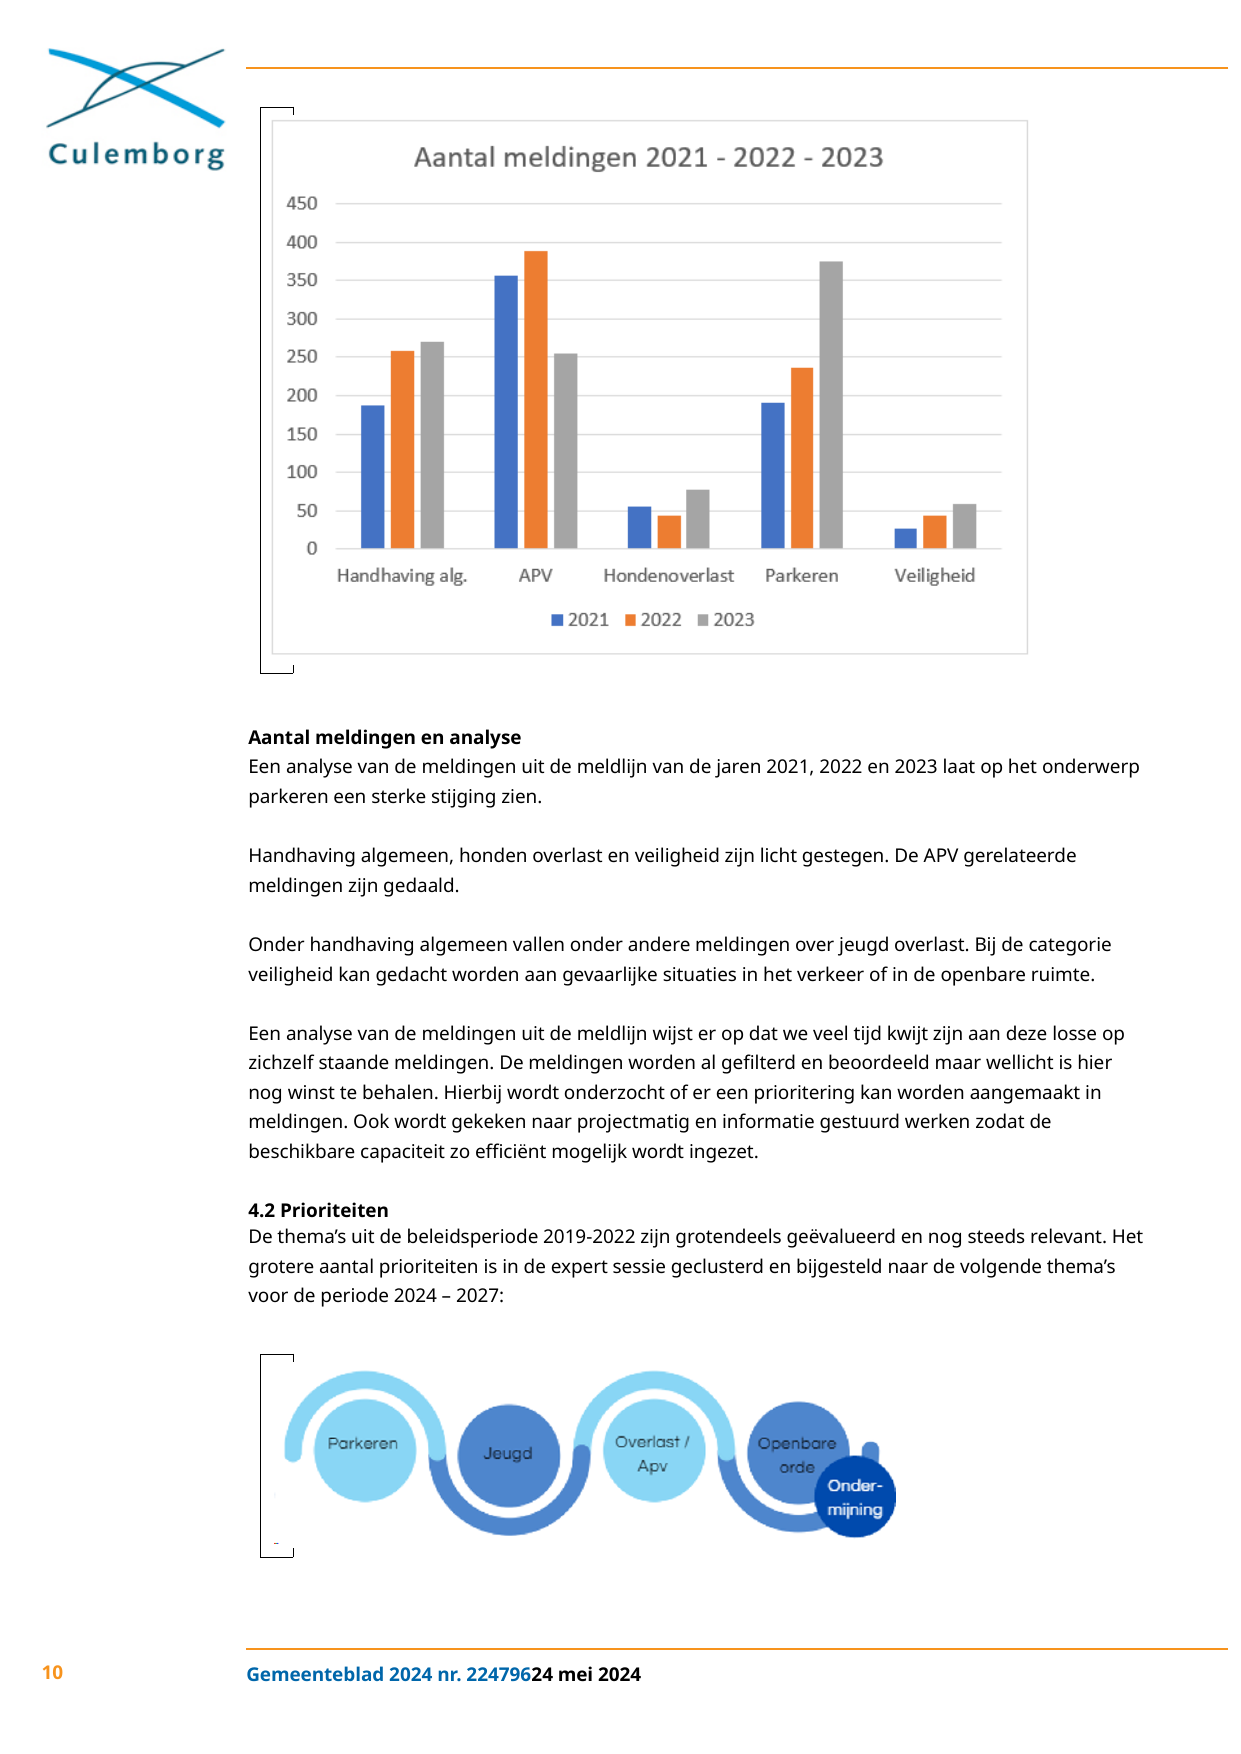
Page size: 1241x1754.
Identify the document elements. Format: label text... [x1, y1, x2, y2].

text De thema’s uit de beleidsperiode 2019-2022 zijn grotendeels geëvalueerd en nog steeds relevant. Het grotere aantal prioriteiten is in de expert sessie geclusterd en bijgesteld naar de volgende thema’s voor de periode 2024 – 2027: [248, 1223, 1152, 1308]
text Handhaving algemeen, honden overlast en veiligheid zijn licht gestegen. De APV gerelateerde meldingen zijn gedaald. [248, 842, 1152, 898]
picture [268, 1362, 918, 1548]
text Onder handhaving algemeen vallen onder andere meldingen over jeugd overlast. Bij de categorie veiligheid kan gedacht worden aan gevaarlijke situaties in het verkeer of in de openbare ruimte. [248, 931, 1152, 987]
text 4.2 Prioriteiten [248, 1197, 1152, 1223]
text Aantal meldingen en analyse [248, 724, 1152, 750]
picture [41, 47, 231, 172]
text Een analyse van de meldingen uit de meldlijn wijst er op dat we veel tijd kwijt zijn aan deze losse op zichzelf staande meldingen. De meldingen worden al gefilterd en beoordeeld maar wellicht is hier nog winst te behalen. Hierbij wordt onderzocht of er een prioritering kan worden aangemaakt in meldingen. Ook wordt gekeken naar projectmatig en informatie gestuurd werken zodat de beschikbare capaciteit zo efficiënt mogelijk wordt ingezet. [248, 1020, 1152, 1164]
text Een analyse van de meldingen uit de meldlijn van de jaren 2021, 2022 en 2023 laat op het onderwerp parkeren een sterke stijging zien. [248, 754, 1152, 809]
picture [268, 115, 1036, 665]
